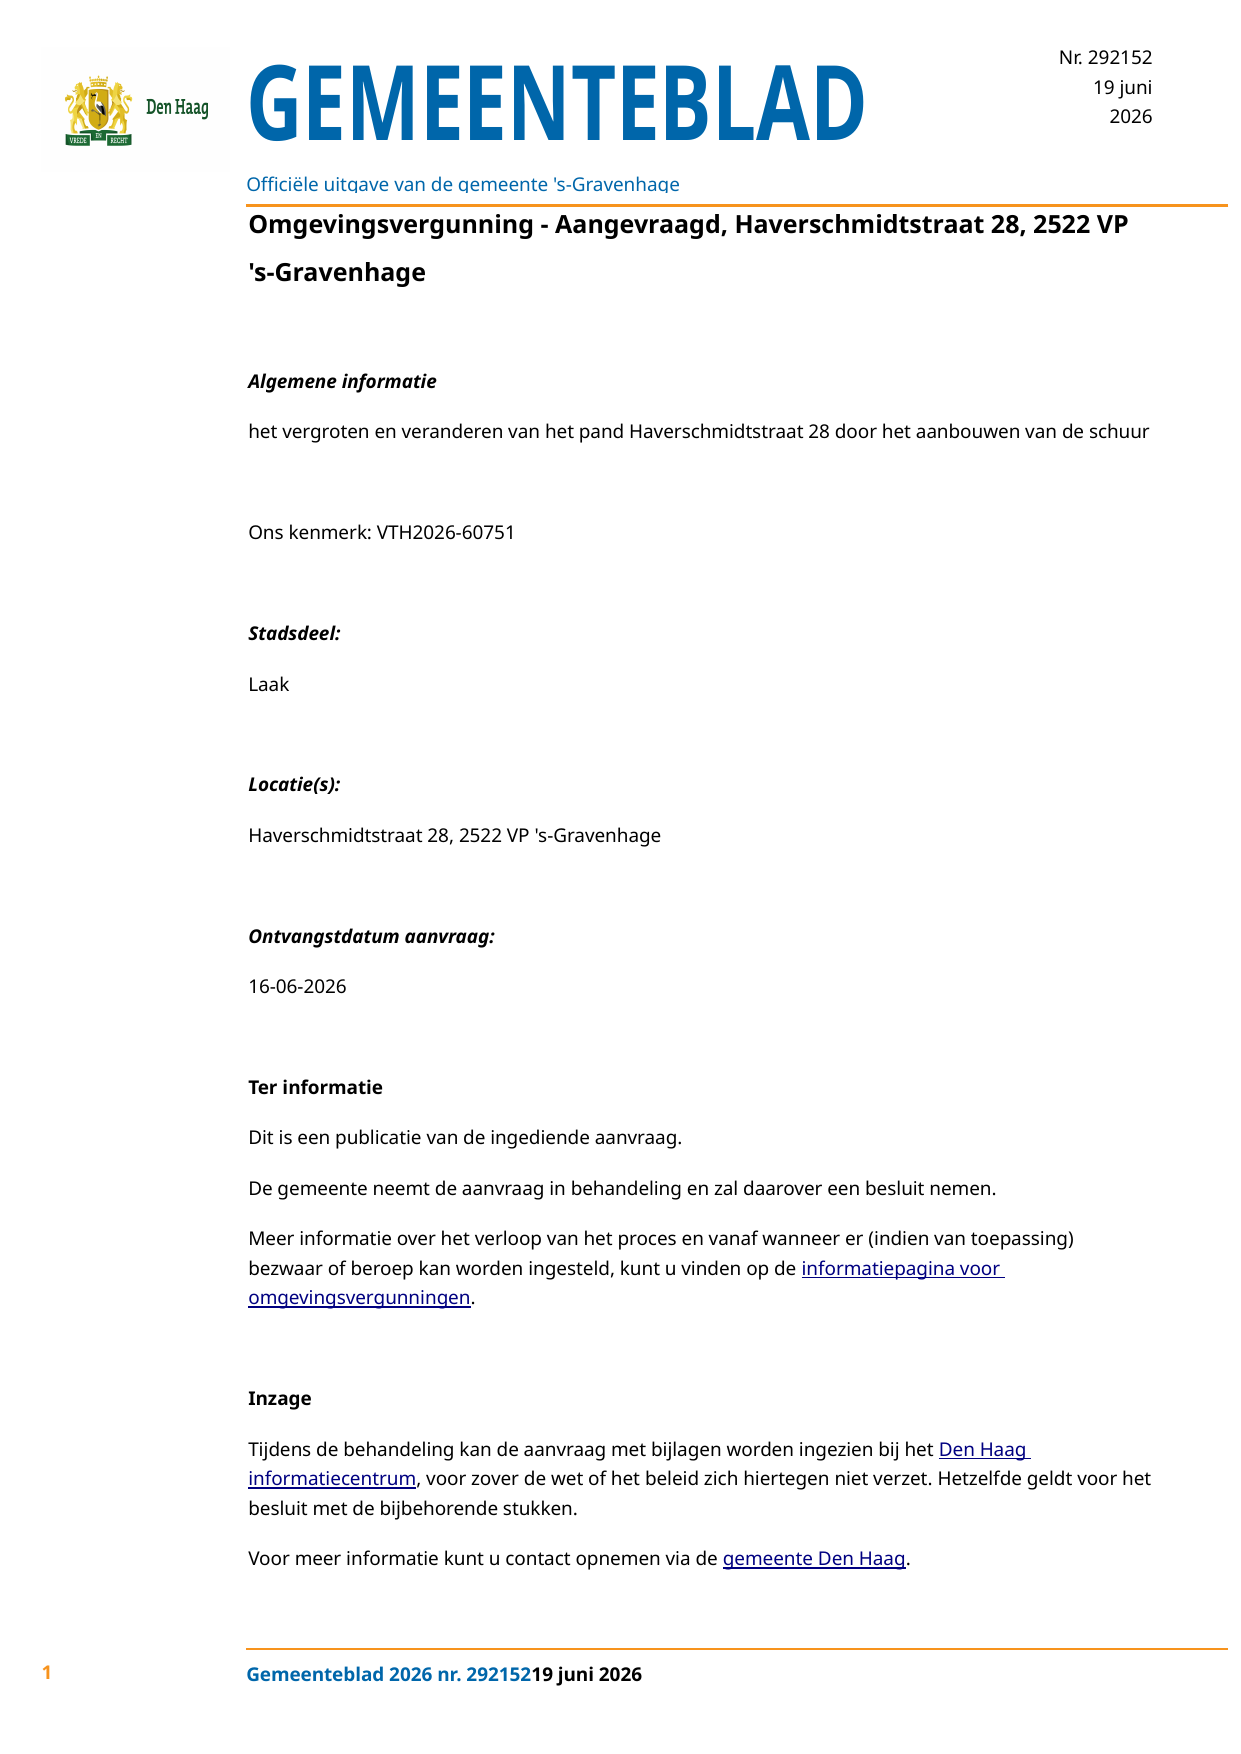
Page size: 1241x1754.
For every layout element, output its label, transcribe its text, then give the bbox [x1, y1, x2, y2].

text Meer informatie over het verloop van het proces en vanaf wanneer er (indien van toepassing) bezwaar of beroep kan worden ingesteld, kunt u vinden op de informatiepagina voor omgevingsvergunningen. [248, 1225, 1152, 1310]
text Laak [248, 671, 1152, 697]
text Stadsdeel: [248, 620, 1152, 646]
text Voor meer informatie kunt u contact opnemen via de gemeente Den Haag. [248, 1545, 1152, 1571]
text Haverschmidtstraat 28, 2522 VP 's-Gravenhage [248, 822, 1152, 848]
text Ter informatie [248, 1074, 1152, 1100]
text Inzage [248, 1385, 1152, 1411]
picture [41, 47, 231, 172]
text Algemene informatie [248, 368, 1152, 394]
text Dit is een publicatie van de ingediende aanvraag. [248, 1124, 1152, 1150]
text Locatie(s): [248, 772, 1152, 797]
text het vergroten en veranderen van het pand Haverschmidtstraat 28 door het aanbouwen van de schuur [248, 419, 1152, 444]
text De gemeente neemt de aanvraag in behandeling en zal daarover een besluit nemen. [248, 1175, 1152, 1201]
text Omgevingsvergunning - Aangevraagd, Haverschmidtstraat 28, 2522 VP 's-Gravenhage [248, 207, 1152, 288]
text 16-06-2026 [248, 973, 1152, 999]
text Ontvangstdatum aanvraag: [248, 923, 1152, 949]
text Ons kenmerk: VTH2026-60751 [248, 519, 1152, 545]
text Tijdens de behandeling kan de aanvraag met bijlagen worden ingezien bij het Den Haag informatiecentrum, voor zover de wet of het beleid zich hiertegen niet verzet. Hetzelfde geldt voor het besluit met de bijbehorende stukken. [248, 1436, 1152, 1521]
